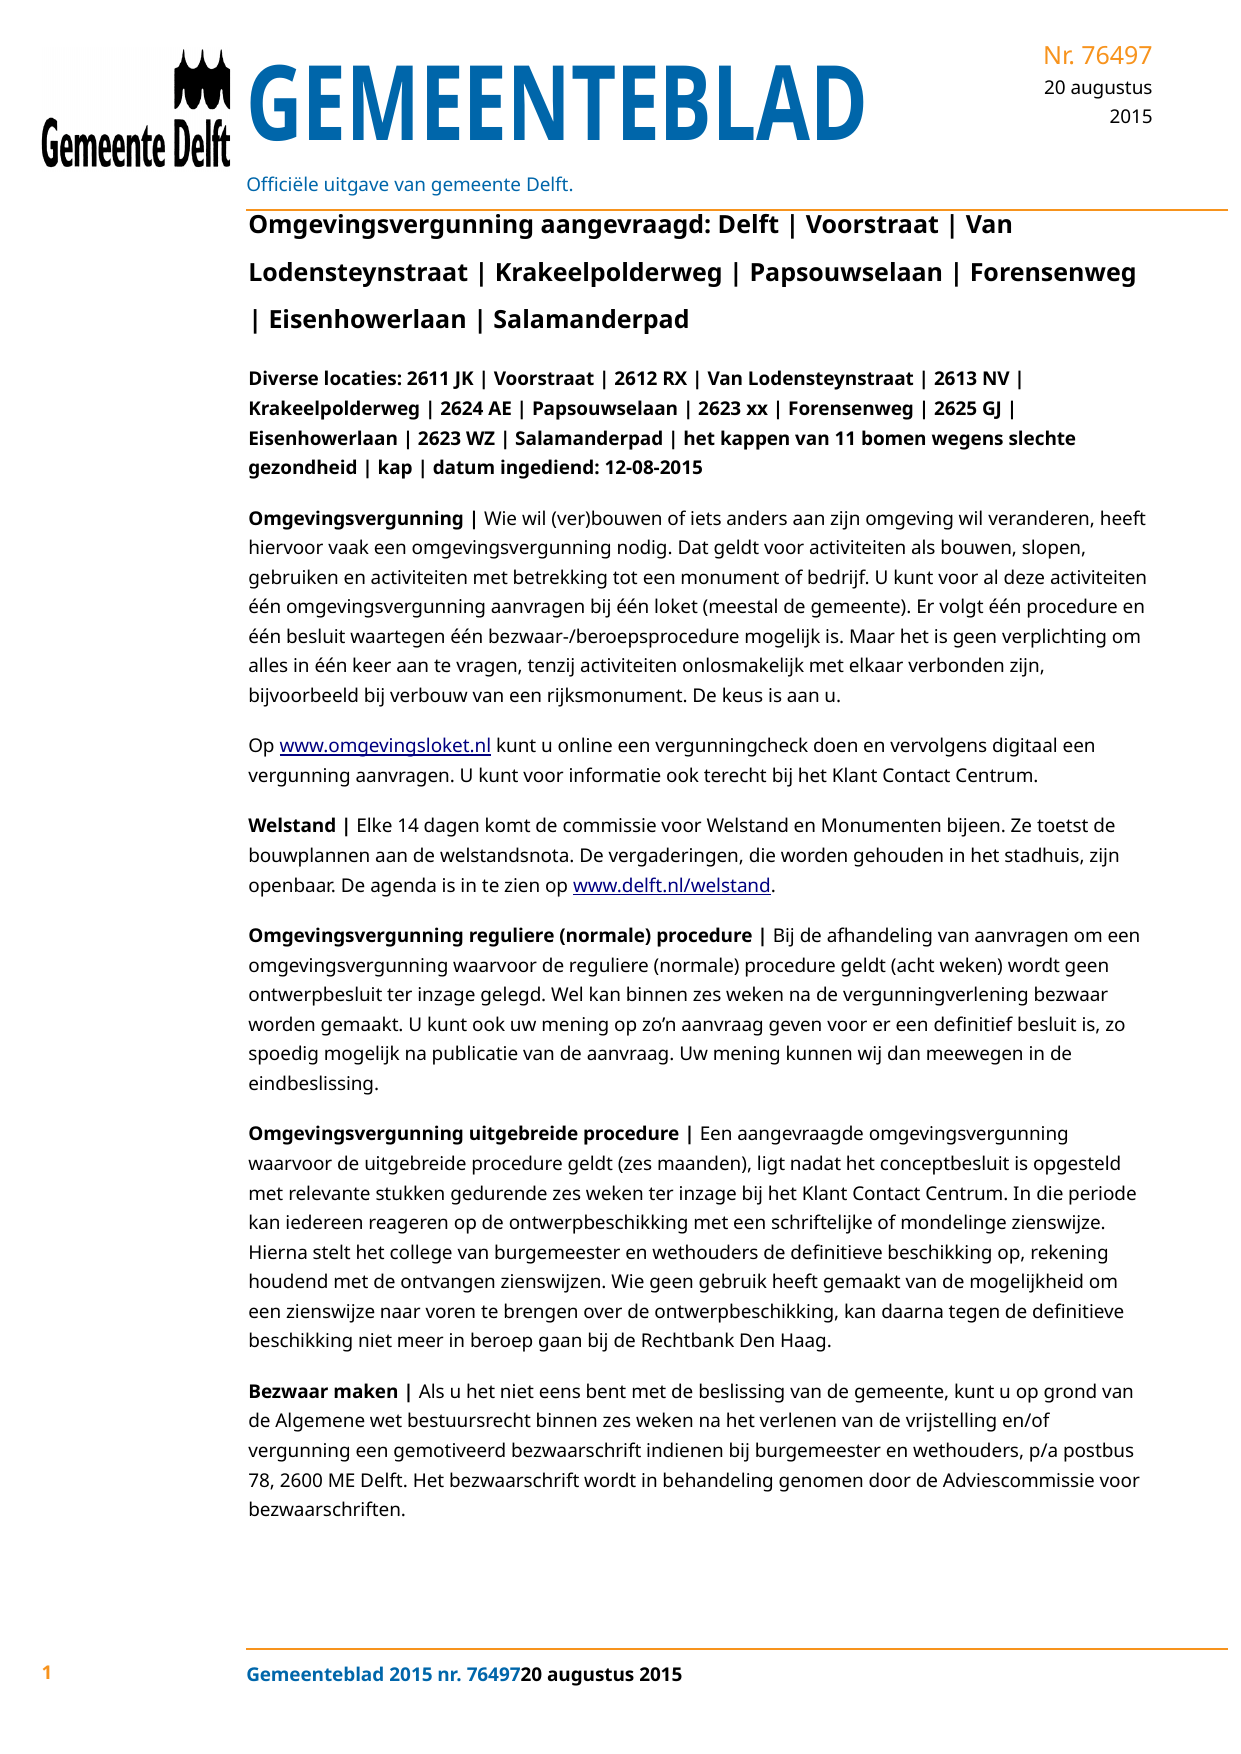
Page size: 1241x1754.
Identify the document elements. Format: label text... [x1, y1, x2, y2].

text Welstand | Elke 14 dagen komt de commissie voor Welstand en Monumenten bijeen. Ze toetst de bouwplannen aan de welstandsnota. De vergaderingen, die worden gehouden in het stadhuis, zijn openbaar. De agenda is in te zien op www.delft.nl/welstand. [248, 813, 1152, 897]
text Diverse locaties: 2611 JK | Voorstraat | 2612 RX | Van Lodensteynstraat | 2613 NV | Krakeelpolderweg | 2624 AE | Papsouwselaan | 2623 xx | Forensenweg | 2625 GJ | Eisenhowerlaan | 2623 WZ | Salamanderpad | het kappen van 11 bomen wegens slechte gezondheid | kap | datum ingediend: 12-08-2015 [248, 366, 1152, 480]
text Omgevingsvergunning | Wie wil (ver)bouwen of iets anders aan zijn omgeving wil veranderen, heeft hiervoor vaak een omgevingsvergunning nodig. Dat geldt voor activiteiten als bouwen, slopen, gebruiken en activiteiten met betrekking tot een monument of bedrijf. U kunt voor al deze activiteiten één omgevingsvergunning aanvragen bij één loket (meestal de gemeente). Er volgt één procedure en één besluit waartegen één bezwaar-/beroepsprocedure mogelijk is. Maar het is geen verplichting om alles in één keer aan te vragen, tenzij activiteiten onlosmakelijk met elkaar verbonden zijn, bijvoorbeeld bij verbouw van een rijksmonument. De keus is aan u. [248, 505, 1152, 708]
text Omgevingsvergunning aangevraagd: Delft | Voorstraat | Van Lodensteynstraat | Krakeelpolderweg | Papsouwselaan | Forensenweg | Eisenhowerlaan | Salamanderpad [248, 211, 1152, 336]
picture [41, 47, 231, 172]
text Bezwaar maken | Als u het niet eens bent met de beslissing van de gemeente, kunt u op grond van de Algemene wet bestuursrecht binnen zes weken na het verlenen van de vrijstelling en/of vergunning een gemotiveerd bezwaarschrift indienen bij burgemeester en wethouders, p/a postbus 78, 2600 ME Delft. Het bezwaarschrift wordt in behandeling genomen door de Adviescommissie voor bezwaarschriften. [248, 1378, 1152, 1522]
text Op www.omgevingsloket.nl kunt u online een vergunningcheck doen en vervolgens digitaal een vergunning aanvragen. U kunt voor informatie ook terecht bij het Klant Contact Centrum. [248, 733, 1152, 788]
text Omgevingsvergunning reguliere (normale) procedure | Bij de afhandeling van aanvragen om een omgevingsvergunning waarvoor de reguliere (normale) procedure geldt (acht weken) wordt geen ontwerpbesluit ter inzage gelegd. Wel kan binnen zes weken na de vergunningverlening bezwaar worden gemaakt. U kunt ook uw mening op zo’n aanvraag geven voor er een definitief besluit is, zo spoedig mogelijk na publicatie van de aanvraag. Uw mening kunnen wij dan meewegen in de eindbeslissing. [248, 922, 1152, 1096]
text Omgevingsvergunning uitgebreide procedure | Een aangevraagde omgevingsvergunning waarvoor de uitgebreide procedure geldt (zes maanden), ligt nadat het conceptbesluit is opgesteld met relevante stukken gedurende zes weken ter inzage bij het Klant Contact Centrum. In die periode kan iedereen reageren op de ontwerpbeschikking met een schriftelijke of mondelinge zienswijze. Hierna stelt het college van burgemeester en wethouders de definitieve beschikking op, rekening houdend met de ontvangen zienswijzen. Wie geen gebruik heeft gemaakt van de mogelijkheid om een zienswijze naar voren te brengen over de ontwerpbeschikking, kan daarna tegen de definitieve beschikking niet meer in beroep gaan bij de Rechtbank Den Haag. [248, 1121, 1152, 1353]
